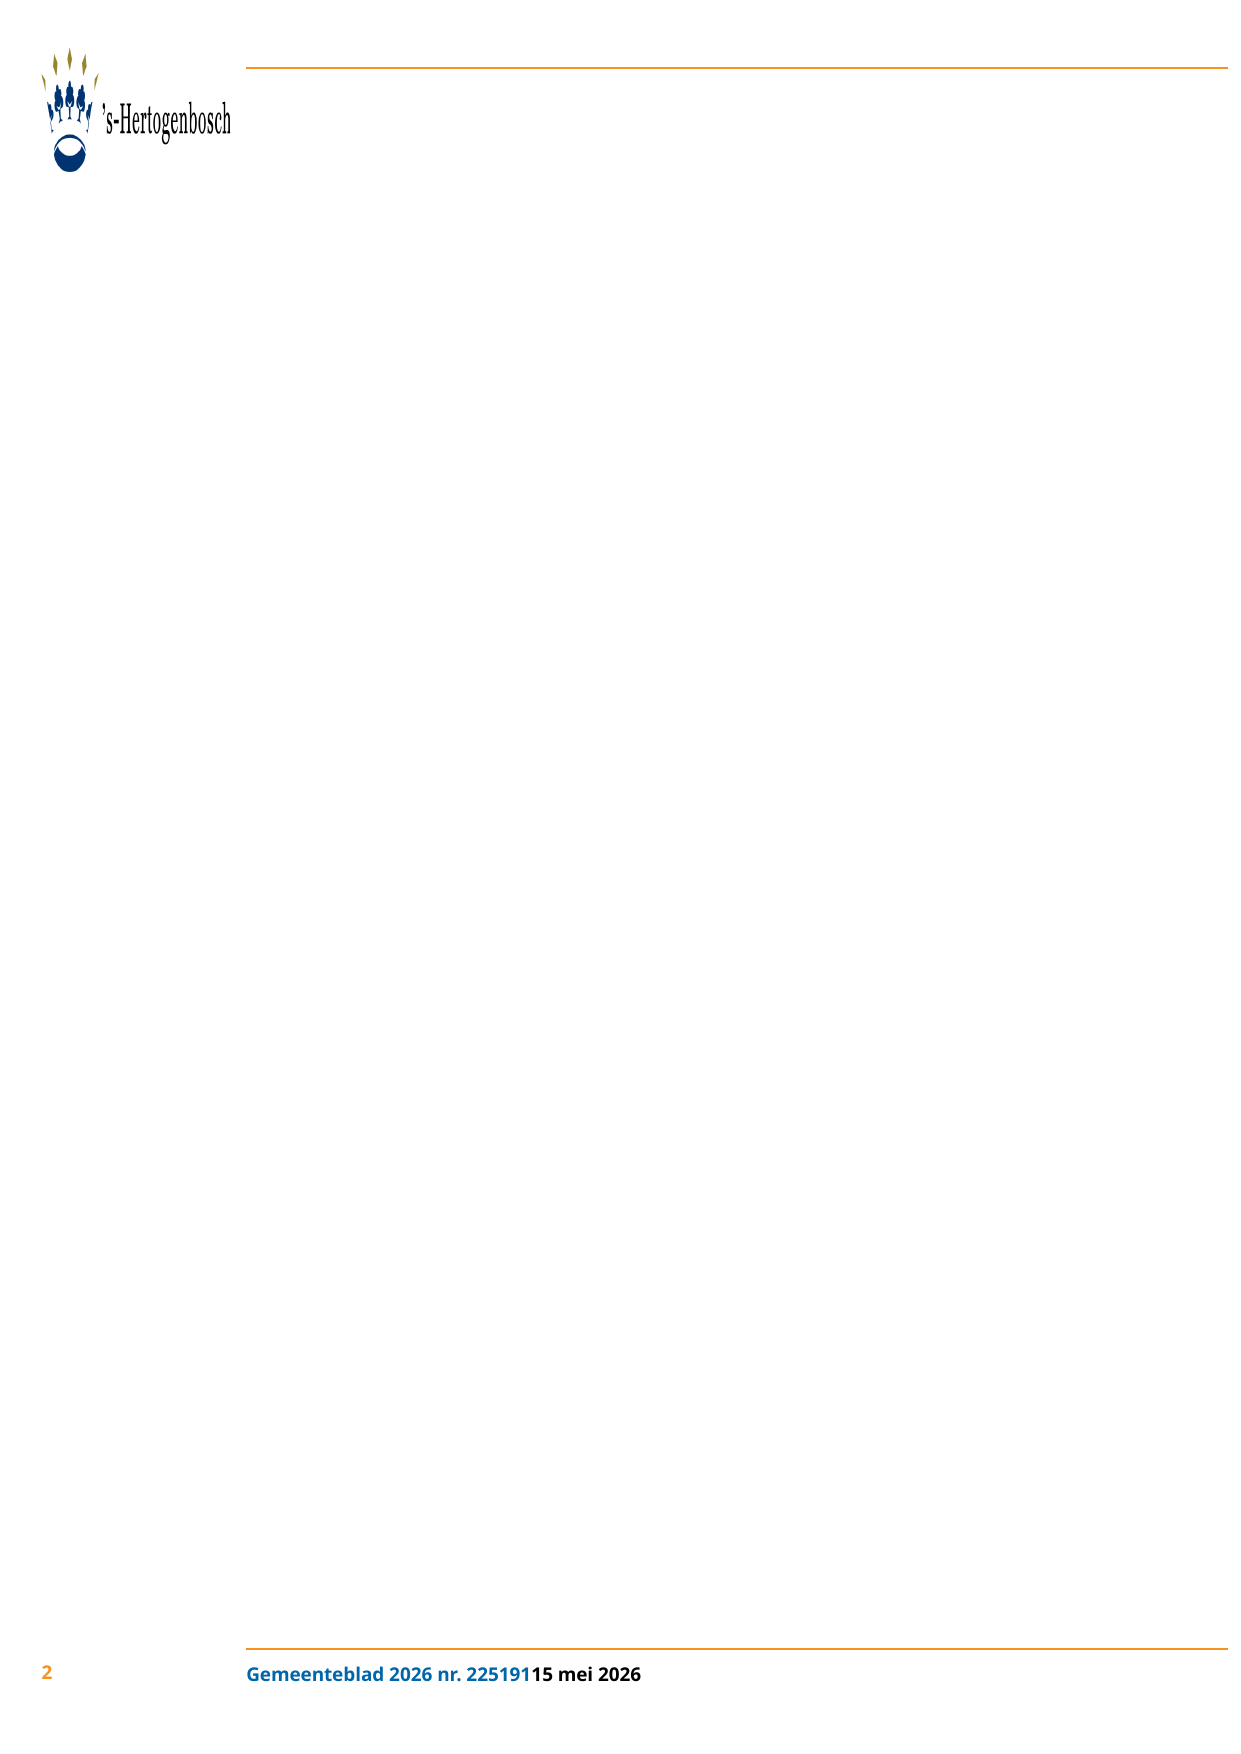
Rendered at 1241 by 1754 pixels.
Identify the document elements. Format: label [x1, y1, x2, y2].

picture [41, 47, 231, 172]
